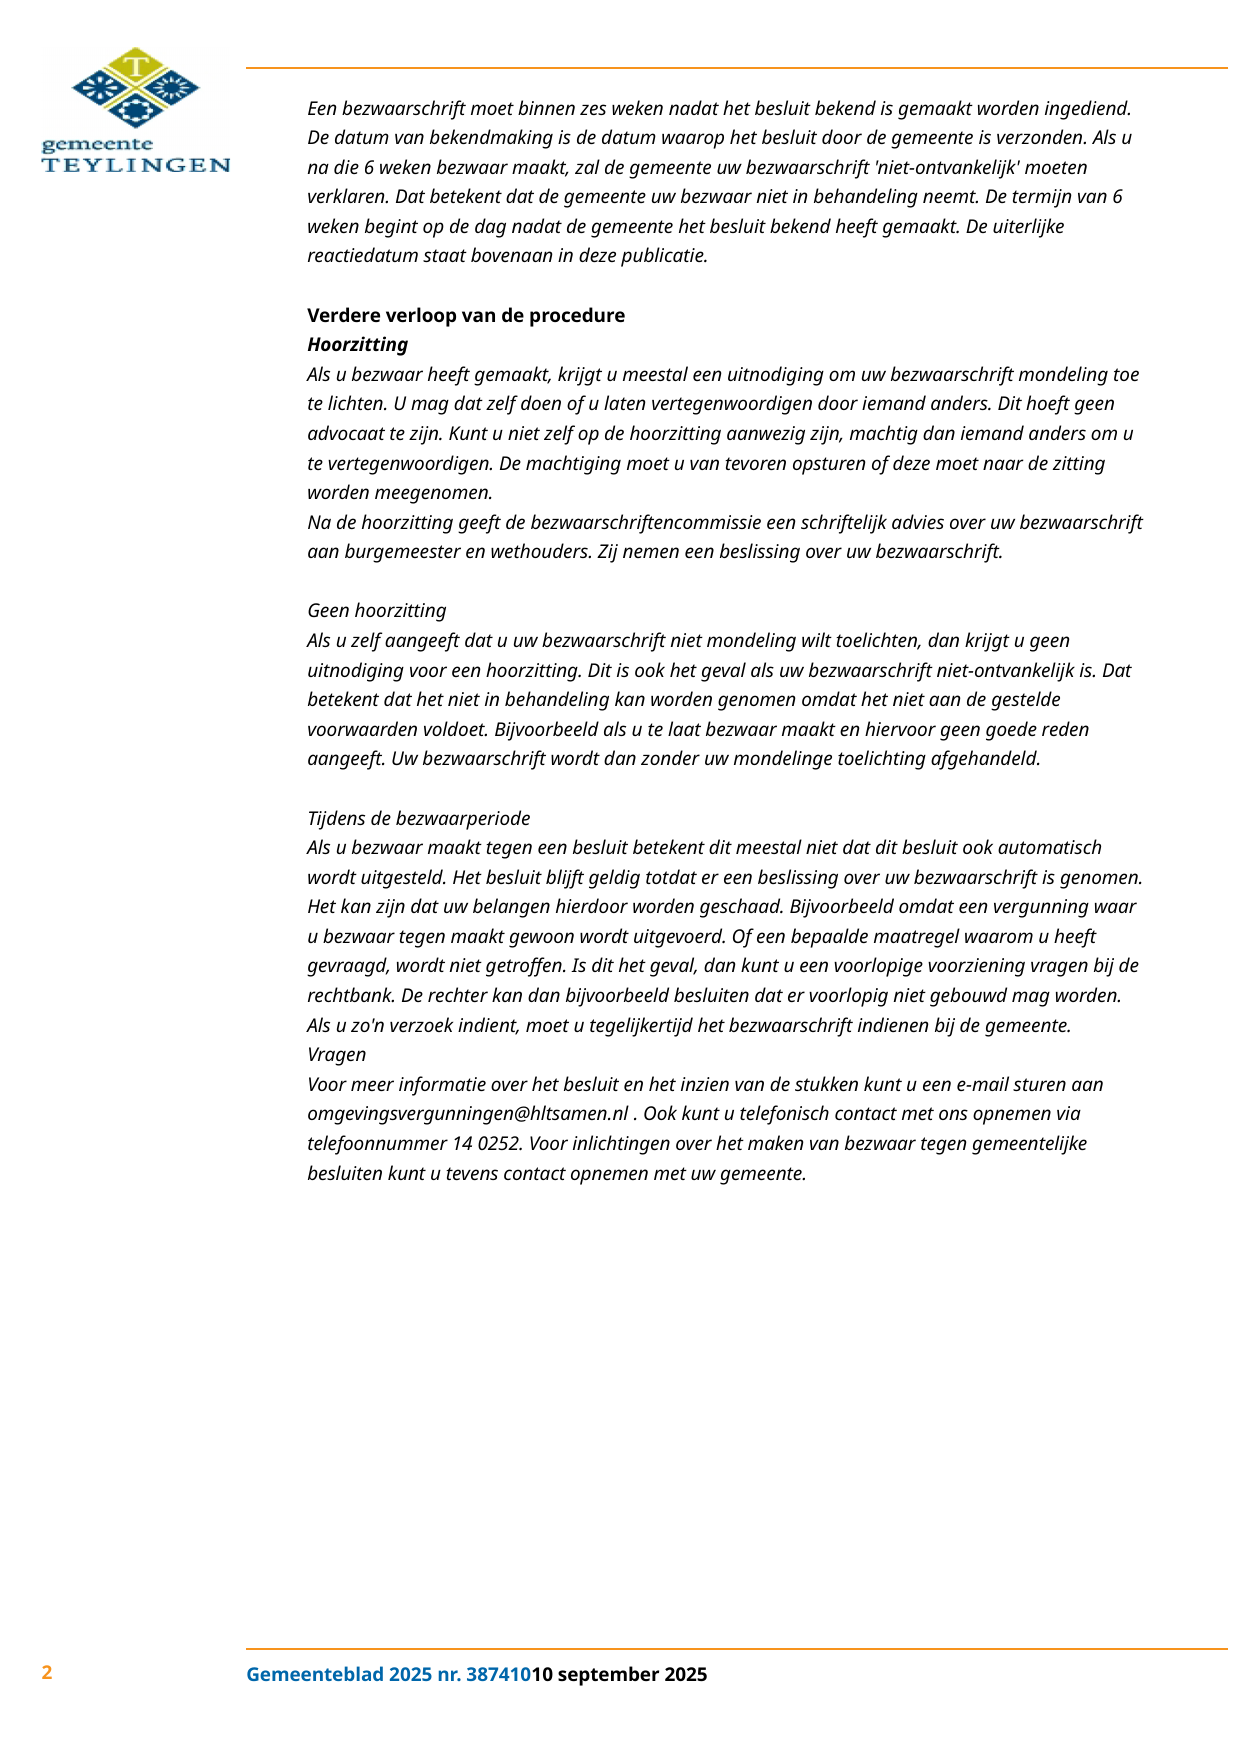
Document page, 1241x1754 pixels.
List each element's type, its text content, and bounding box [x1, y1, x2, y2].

list Tijdens de bezwaarperiode [248, 805, 1152, 831]
list Als u bezwaar heeft gemaakt, krijgt u meestal een uitnodiging om uw bezwaarschrift mondeling toe te lichten. U mag dat zelf doen of u laten vertegenwoordigen door iemand anders. Dit hoeft geen advocaat te zijn. Kunt u niet zelf op de hoorzitting aanwezig zijn, machtig dan iemand anders om u te vertegenwoordigen. De machtiging moet u van tevoren opsturen of deze moet naar de zitting worden meegenomen. [248, 361, 1152, 505]
list Na de hoorzitting geeft de bezwaarschriftencommissie een schriftelijk advies over uw bezwaarschrift aan burgemeester en wethouders. Zij nemen een beslissing over uw bezwaarschrift. [248, 509, 1152, 564]
list Een bezwaarschrift moet binnen zes weken nadat het besluit bekend is gemaakt worden ingediend. De datum van bekendmaking is de datum waarop het besluit door de gemeente is verzonden. Als u na die 6 weken bezwaar maakt, zal de gemeente uw bezwaarschrift 'niet-ontvankelijk' moeten verklaren. Dat betekent dat de gemeente uw bezwaar niet in behandeling neemt. De termijn van 6 weken begint op de dag nadat de gemeente het besluit bekend heeft gemaakt. De uiterlijke reactiedatum staat bovenaan in deze publicatie. [248, 95, 1152, 268]
list Verdere verloop van de procedure [248, 302, 1152, 328]
list Als u zelf aangeeft dat u uw bezwaarschrift niet mondeling wilt toelichten, dan krijgt u geen uitnodiging voor een hoorzitting. Dit is ook het geval als uw bezwaarschrift niet-ontvankelijk is. Dat betekent dat het niet in behandeling kan worden genomen omdat het niet aan de gestelde voorwaarden voldoet. Bijvoorbeeld als u te laat bezwaar maakt en hiervoor geen goede reden aangeeft. Uw bezwaarschrift wordt dan zonder uw mondelinge toelichting afgehandeld. [248, 627, 1152, 771]
list Voor meer informatie over het besluit en het inzien van de stukken kunt u een e-mail sturen aan omgevingsvergunningen@hltsamen.nl . Ook kunt u telefonisch contact met ons opnemen via telefoonnummer 14 0252. Voor inlichtingen over het maken van bezwaar tegen gemeentelijke besluiten kunt u tevens contact opnemen met uw gemeente. [248, 1071, 1152, 1186]
list Als u bezwaar maakt tegen een besluit betekent dit meestal niet dat dit besluit ook automatisch wordt uitgesteld. Het besluit blijft geldig totdat er een beslissing over uw bezwaarschrift is genomen. Het kan zijn dat uw belangen hierdoor worden geschaad. Bijvoorbeeld omdat een vergunning waar u bezwaar tegen maakt gewoon wordt uitgevoerd. Of een bepaalde maatregel waarom u heeft gevraagd, wordt niet getroffen. Is dit het geval, dan kunt u een voorlopige voorziening vragen bij de rechtbank. De rechter kan dan bijvoorbeeld besluiten dat er voorlopig niet gebouwd mag worden. Als u zo'n verzoek indient, moet u tegelijkertijd het bezwaarschrift indienen bij de gemeente. [248, 834, 1152, 1038]
list Hoorzitting [248, 331, 1152, 357]
list Geen hoorzitting [248, 598, 1152, 623]
list Vragen [248, 1041, 1152, 1067]
picture [41, 47, 231, 172]
